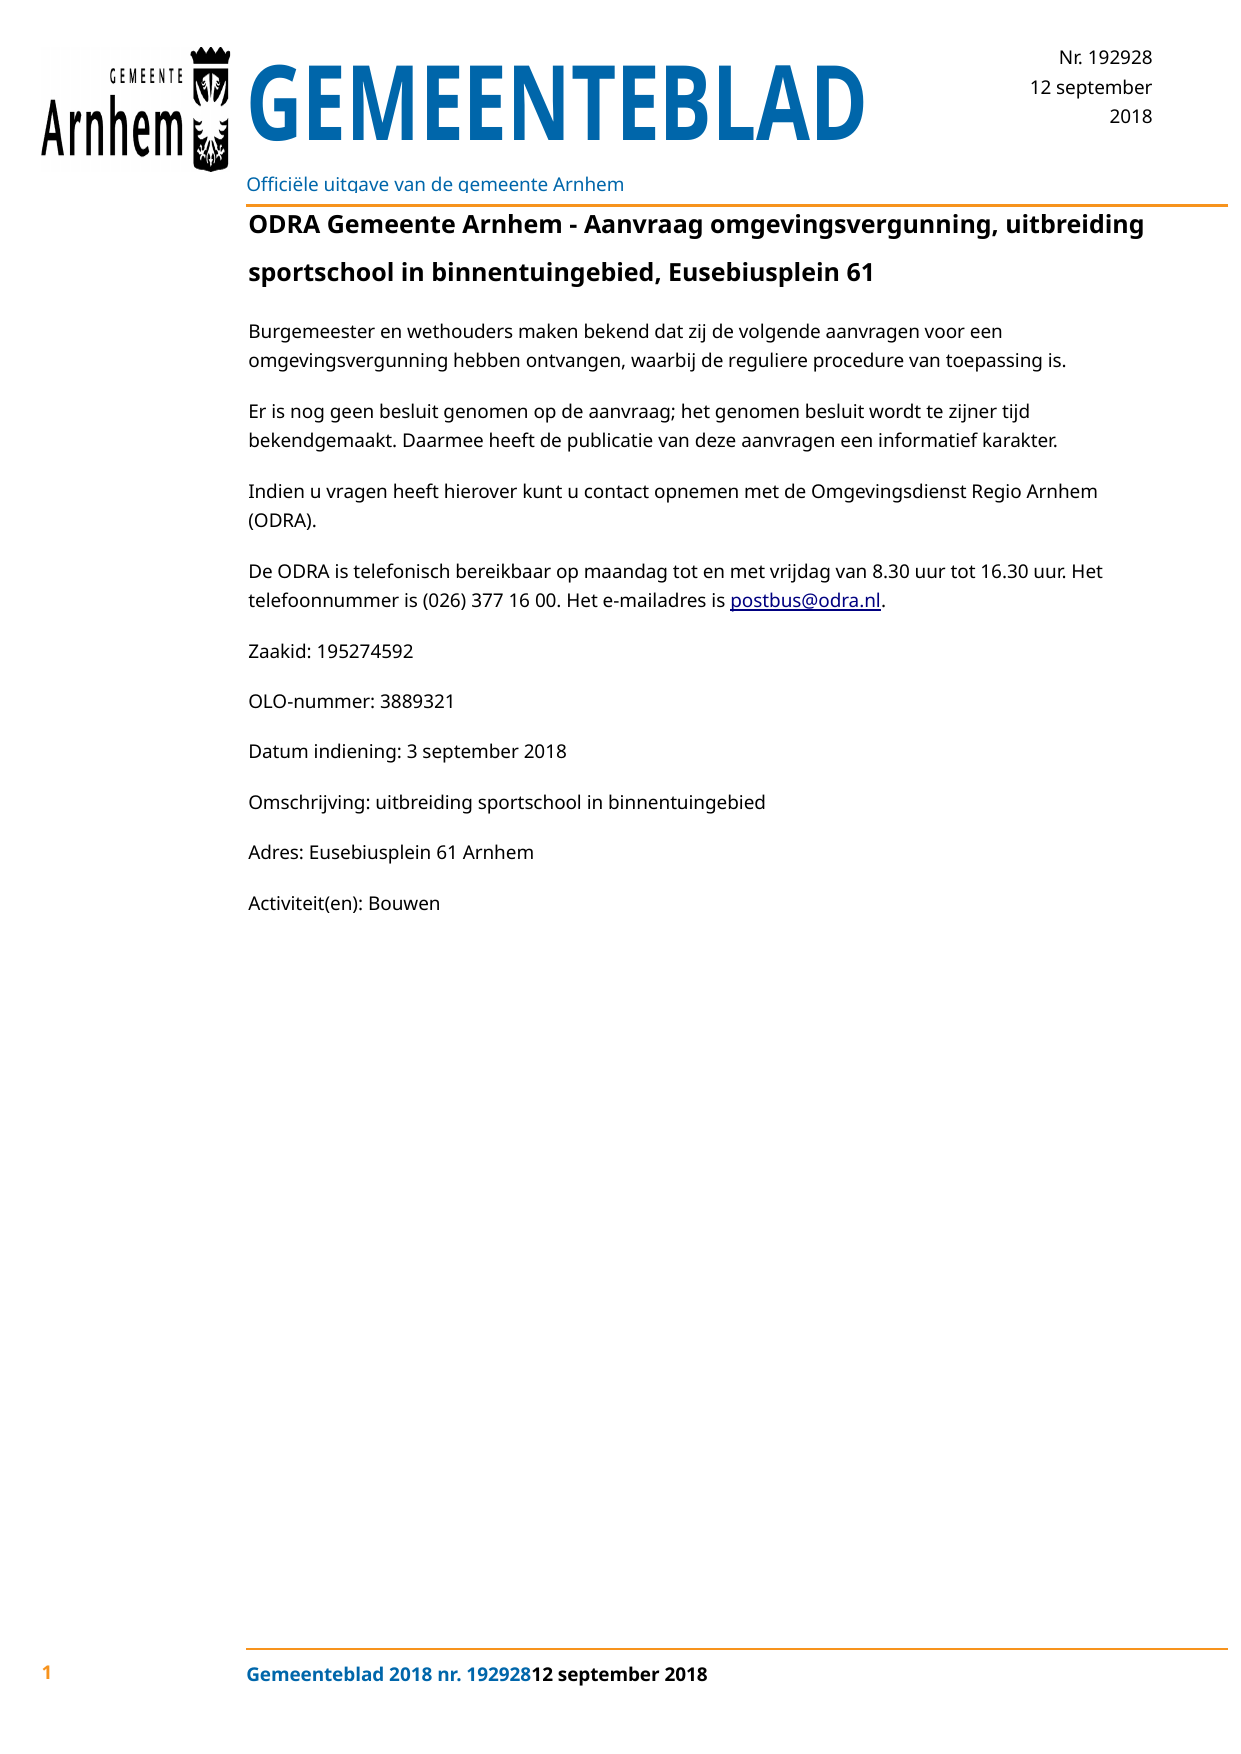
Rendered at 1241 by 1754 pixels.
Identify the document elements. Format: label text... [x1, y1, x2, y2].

text Omschrijving: uitbreiding sportschool in binnentuingebied [248, 789, 1152, 815]
text Burgemeester en wethouders maken bekend dat zij de volgende aanvragen voor een omgevingsvergunning hebben ontvangen, waarbij de reguliere procedure van toepassing is. [248, 318, 1152, 373]
text Indien u vragen heeft hierover kunt u contact opnemen met de Omgevingsdienst Regio Arnhem (ODRA). [248, 478, 1152, 533]
text Er is nog geen besluit genomen op de aanvraag; het genomen besluit wordt te zijner tijd bekendgemaakt. Daarmee heeft de publicatie van deze aanvragen een informatief karakter. [248, 398, 1152, 453]
text Activiteit(en): Bouwen [248, 890, 1152, 916]
text Zaakid: 195274592 [248, 638, 1152, 664]
text De ODRA is telefonisch bereikbaar op maandag tot en met vrijdag van 8.30 uur tot 16.30 uur. Het telefoonnummer is (026) 377 16 00. Het e-mailadres is postbus@odra.nl. [248, 558, 1152, 613]
picture [41, 47, 231, 172]
text ODRA Gemeente Arnhem - Aanvraag omgevingsvergunning, uitbreiding sportschool in binnentuingebied, Eusebiusplein 61 [248, 207, 1152, 288]
text Datum indiening: 3 september 2018 [248, 739, 1152, 764]
text Adres: Eusebiusplein 61 Arnhem [248, 839, 1152, 865]
text OLO-nummer: 3889321 [248, 688, 1152, 714]
